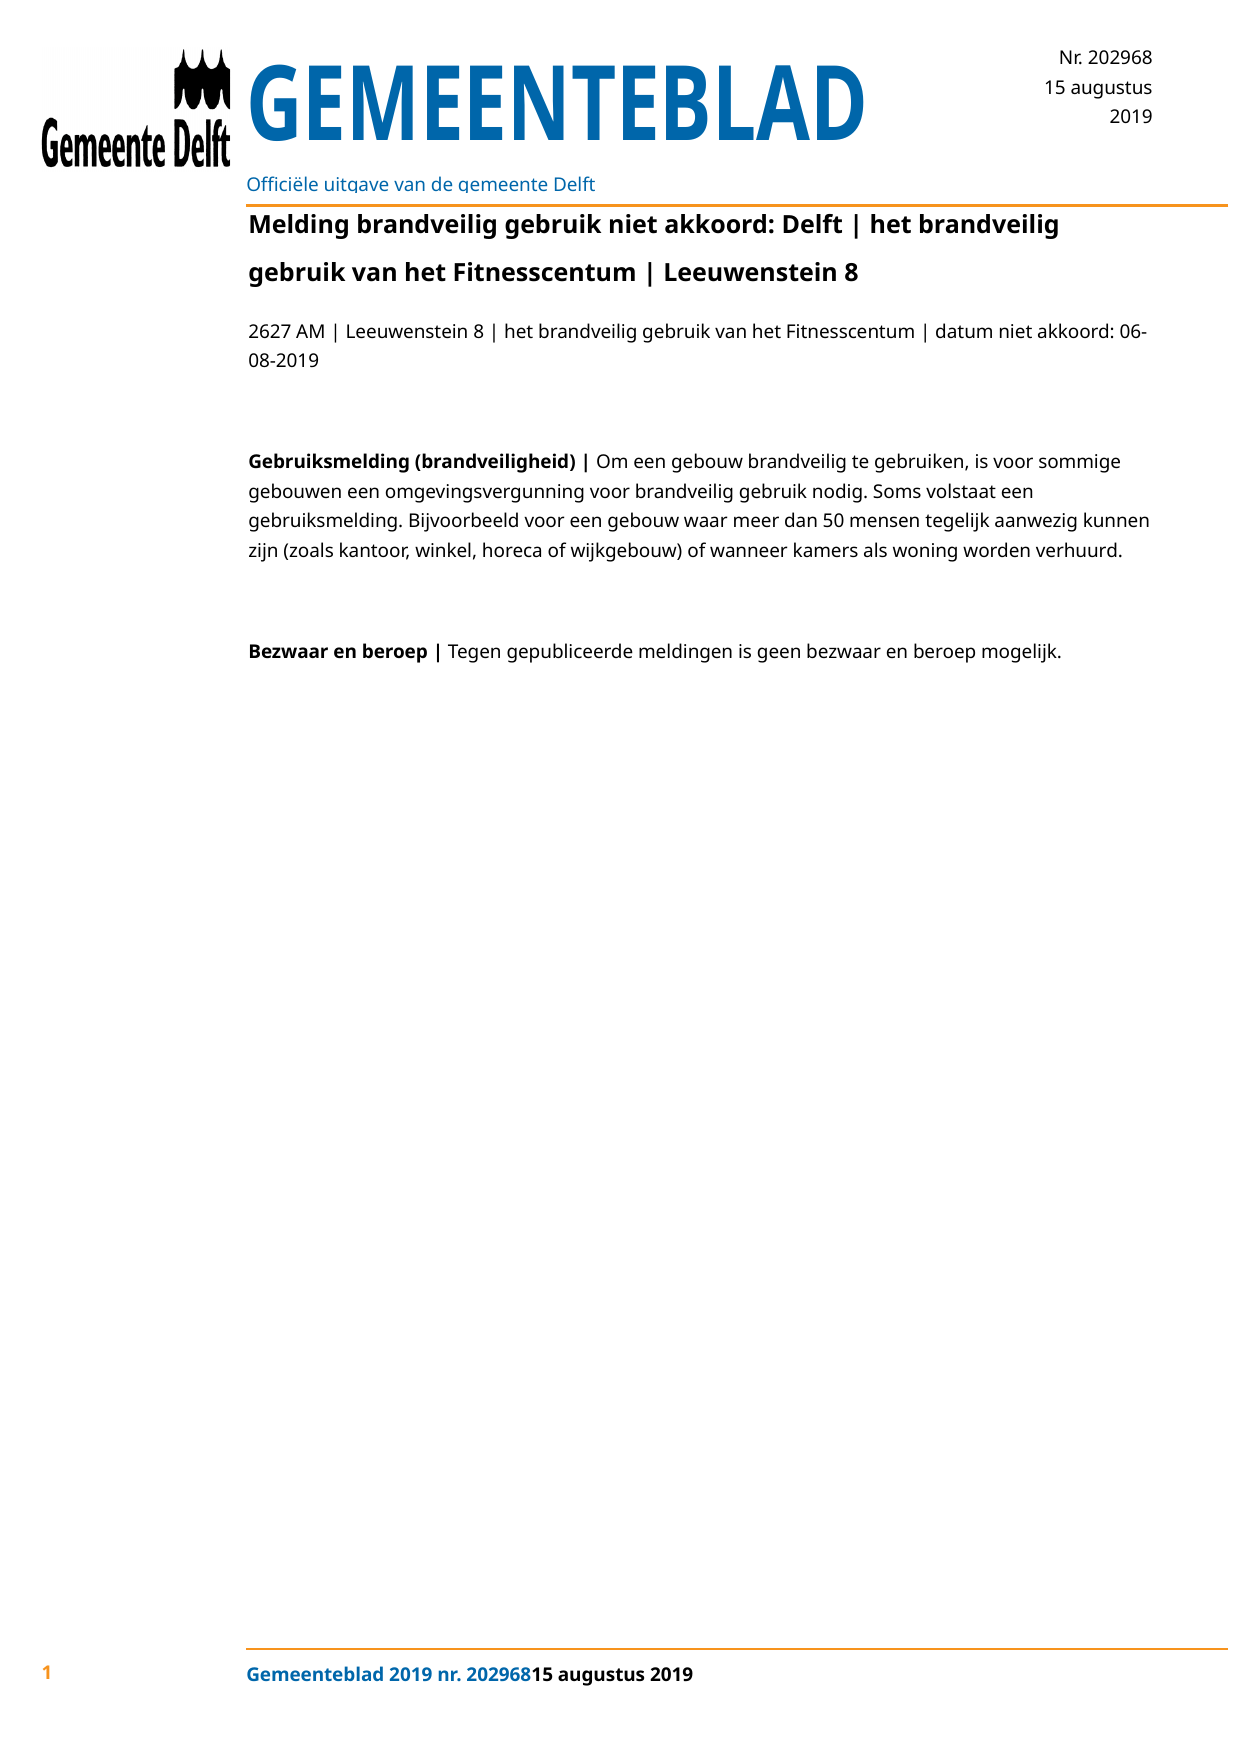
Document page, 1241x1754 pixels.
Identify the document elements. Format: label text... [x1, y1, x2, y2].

text Melding brandveilig gebruik niet akkoord: Delft | het brandveilig gebruik van het Fitnesscentum | Leeuwenstein 8 [248, 207, 1152, 288]
text 2627 AM | Leeuwenstein 8 | het brandveilig gebruik van het Fitnesscentum | datum niet akkoord: 06-08-2019 [248, 318, 1152, 373]
picture [41, 47, 231, 172]
text Gebruiksmelding (brandveiligheid) | Om een gebouw brandveilig te gebruiken, is voor sommige gebouwen een omgevingsvergunning voor brandveilig gebruik nodig. Soms volstaat een gebruiksmelding. Bijvoorbeeld voor een gebouw waar meer dan 50 mensen tegelijk aanwezig kunnen zijn (zoals kantoor, winkel, horeca of wijkgebouw) of wanneer kamers als woning worden verhuurd. [248, 448, 1152, 563]
text Bezwaar en beroep | Tegen gepubliceerde meldingen is geen bezwaar en beroep mogelijk. [248, 638, 1152, 664]
